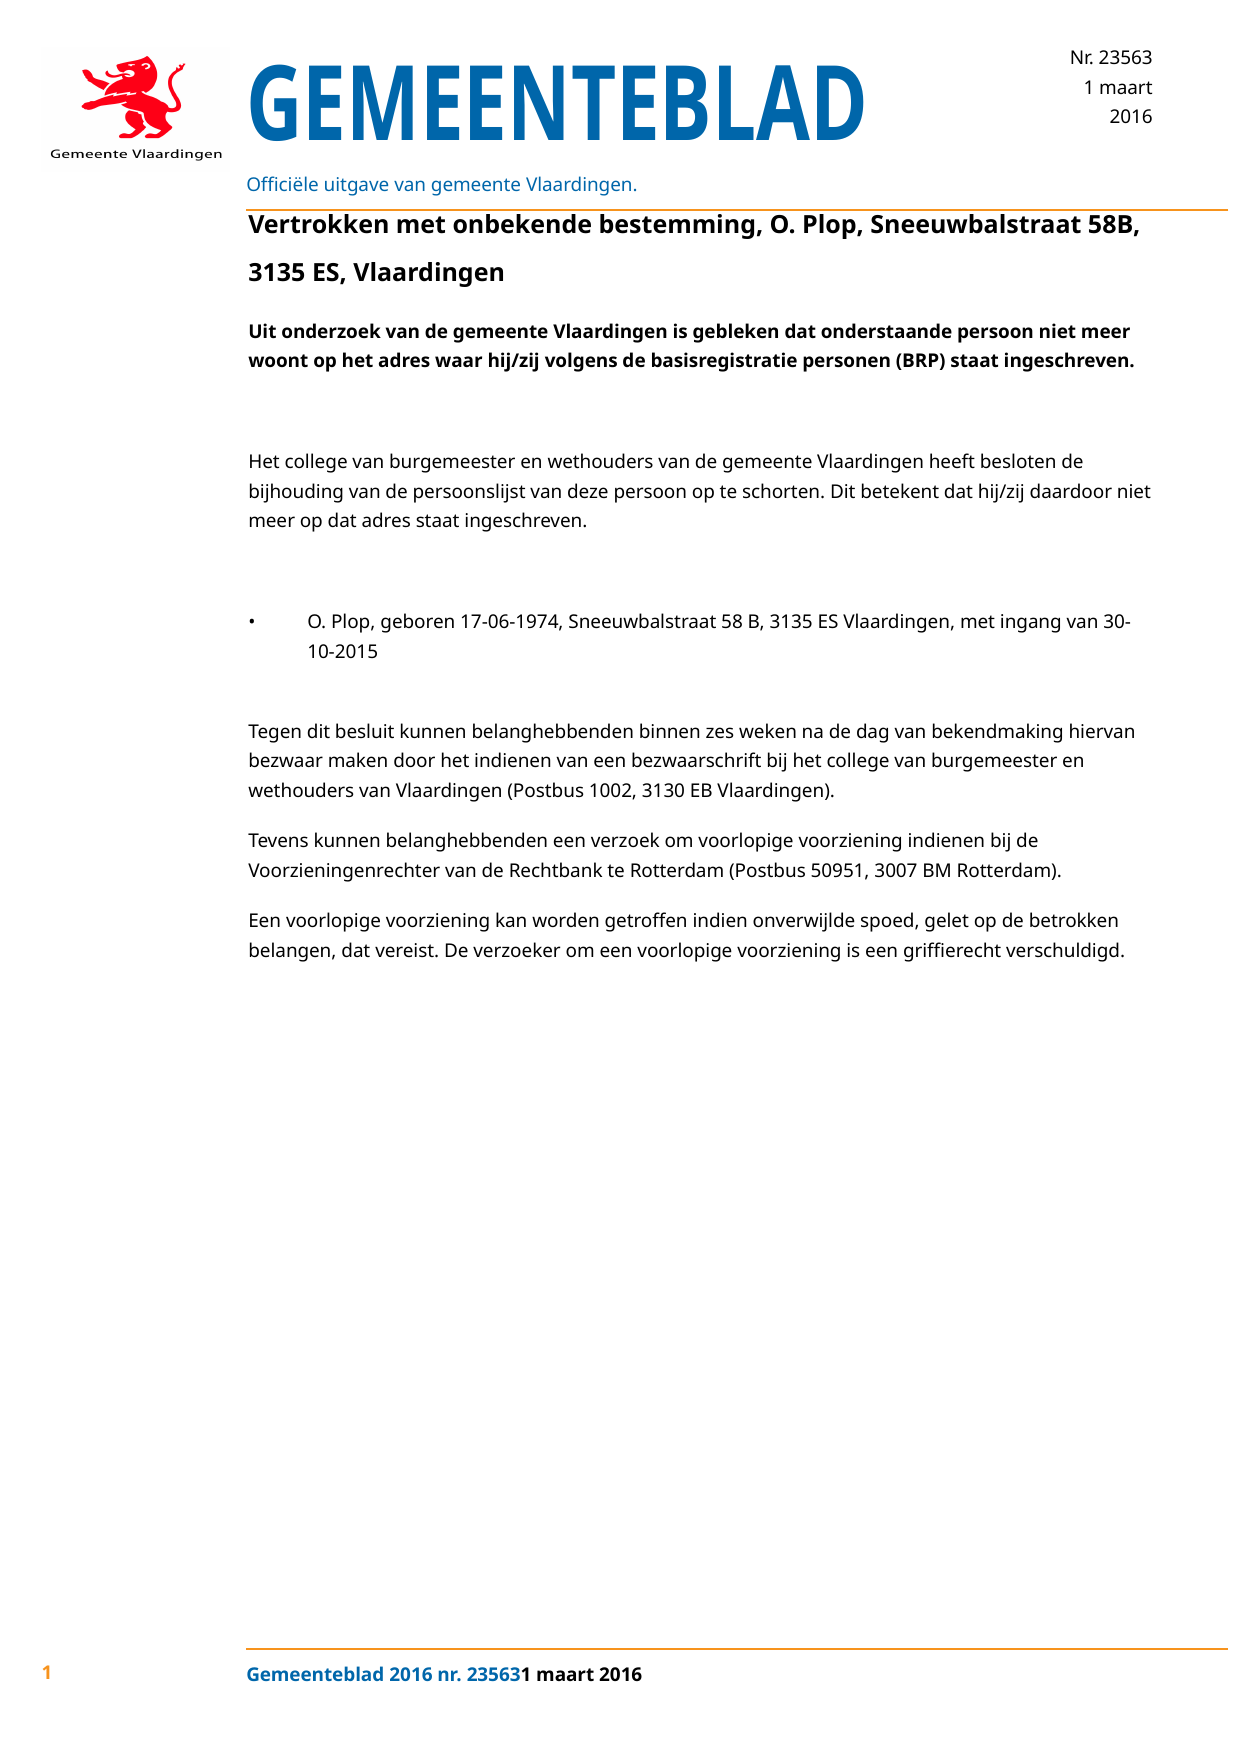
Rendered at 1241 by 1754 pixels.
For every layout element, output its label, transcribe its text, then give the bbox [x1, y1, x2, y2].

text Het college van burgemeester en wethouders van de gemeente Vlaardingen heeft besloten de bijhouding van de persoonslijst van deze persoon op te schorten. Dit betekent dat hij/zij daardoor niet meer op dat adres staat ingeschreven. [248, 448, 1152, 533]
text Een voorlopige voorziening kan worden getroffen indien onverwijlde spoed, gelet op de betrokken belangen, dat vereist. De verzoeker om een voorlopige voorziening is een griffierecht verschuldigd. [248, 907, 1152, 963]
text Tevens kunnen belanghebbenden een verzoek om voorlopige voorziening indienen bij de Voorzieningenrechter van de Rechtbank te Rotterdam (Postbus 50951, 3007 BM Rotterdam). [248, 827, 1152, 883]
text Uit onderzoek van de gemeente Vlaardingen is gebleken dat onderstaande persoon niet meer woont op het adres waar hij/zij volgens de basisregistratie personen (BRP) staat ingeschreven. [248, 318, 1152, 373]
text Tegen dit besluit kunnen belanghebbenden binnen zes weken na de dag van bekendmaking hiervan bezwaar maken door het indienen van een bezwaarschrift bij het college van burgemeester en wethouders van Vlaardingen (Postbus 1002, 3130 EB Vlaardingen). [248, 718, 1152, 803]
text Vertrokken met onbekende bestemming, O. Plop, Sneeuwbalstraat 58B, 3135 ES, Vlaardingen [248, 211, 1152, 288]
list O. Plop, geboren 17-06-1974, Sneeuwbalstraat 58 B, 3135 ES Vlaardingen, met ingang van 30-10-2015 [248, 608, 1152, 664]
picture [41, 47, 231, 172]
